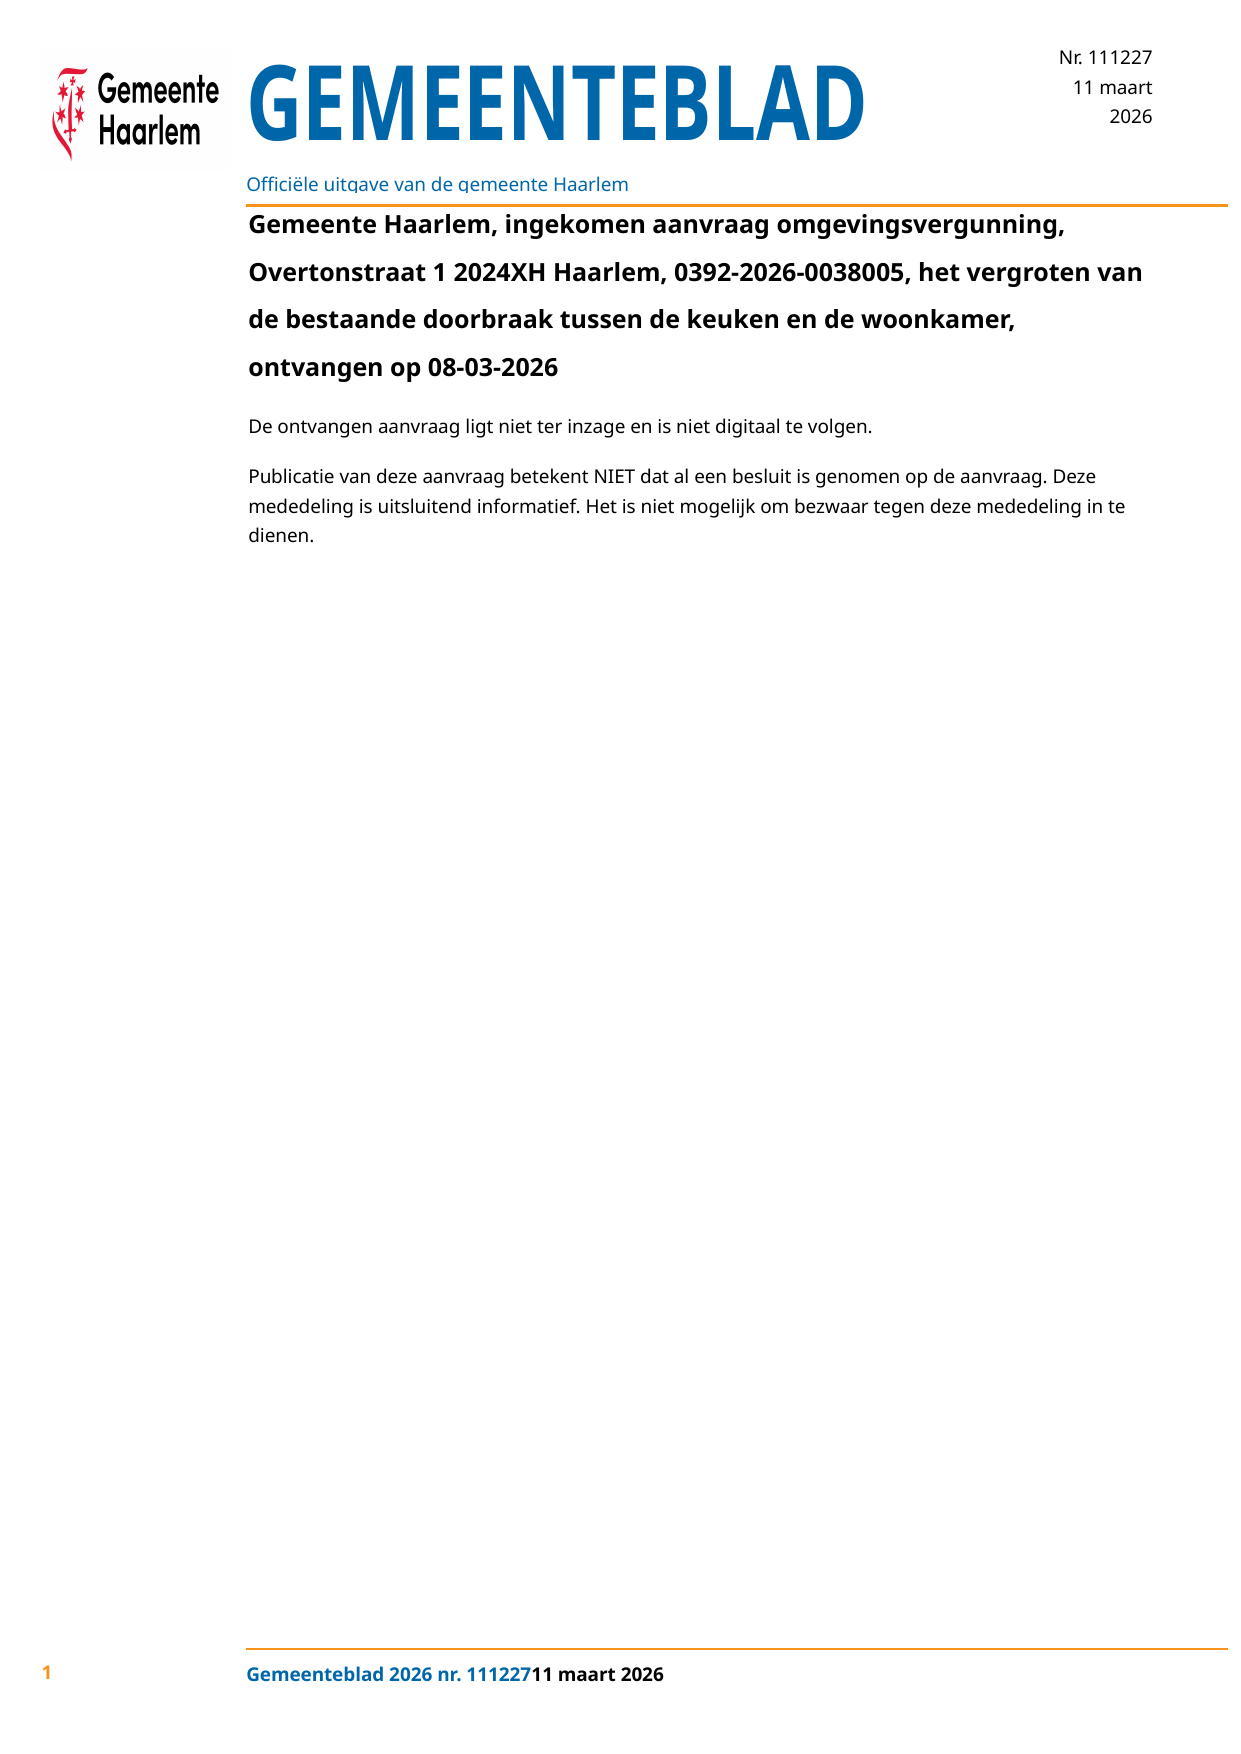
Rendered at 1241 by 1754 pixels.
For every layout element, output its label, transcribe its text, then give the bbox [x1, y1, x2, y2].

picture [41, 47, 231, 172]
text Publicatie van deze aanvraag betekent NIET dat al een besluit is genomen op de aanvraag. Deze mededeling is uitsluitend informatief. Het is niet mogelijk om bezwaar tegen deze mededeling in te dienen. [248, 463, 1152, 548]
text De ontvangen aanvraag ligt niet ter inzage en is niet digitaal te volgen. [248, 413, 1152, 439]
text Gemeente Haarlem, ingekomen aanvraag omgevingsvergunning, Overtonstraat 1 2024XH Haarlem, 0392-2026-0038005, het vergroten van de bestaande doorbraak tussen de keuken en de woonkamer, ontvangen op 08-03-2026 [248, 207, 1152, 384]
